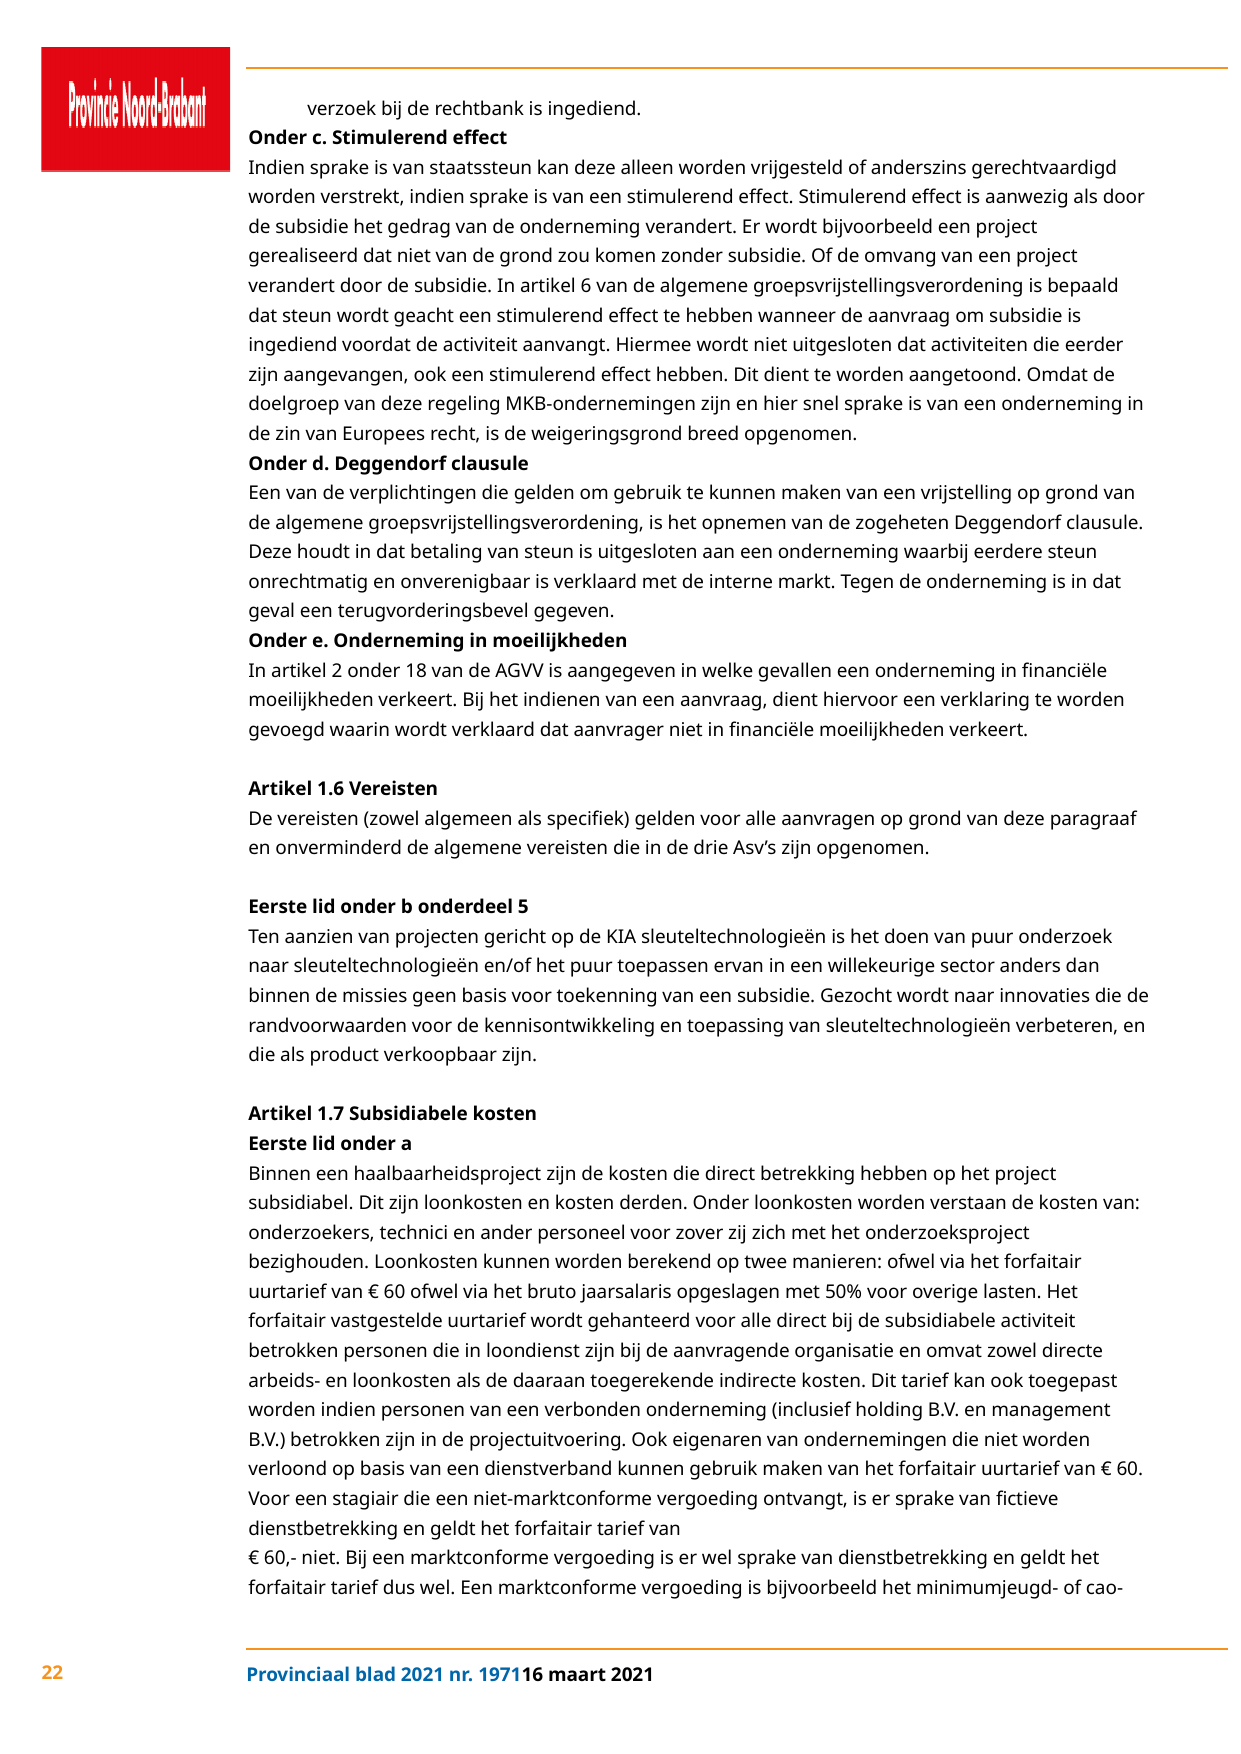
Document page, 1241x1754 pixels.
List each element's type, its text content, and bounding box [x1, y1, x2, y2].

text Binnen een haalbaarheidsproject zijn de kosten die direct betrekking hebben op het project subsidiabel. Dit zijn loonkosten en kosten derden. Onder loonkosten worden verstaan de kosten van: onderzoekers, technici en ander personeel voor zover zij zich met het onderzoeksproject bezighouden. Loonkosten kunnen worden berekend op twee manieren: ofwel via het forfaitair uurtarief van € 60 ofwel via het bruto jaarsalaris opgeslagen met 50% voor overige lasten. Het forfaitair vastgestelde uurtarief wordt gehanteerd voor alle direct bij de subsidiabele activiteit betrokken personen die in loondienst zijn bij de aanvragende organisatie en omvat zowel directe arbeids- en loonkosten als de daaraan toegerekende indirecte kosten. Dit tarief kan ook toegepast worden indien personen van een verbonden onderneming (inclusief holding B.V. en management B.V.) betrokken zijn in de projectuitvoering. Ook eigenaren van ondernemingen die niet worden verloond op basis van een dienstverband kunnen gebruik maken van het forfaitair uurtarief van € 60. [248, 1160, 1152, 1481]
picture [41, 47, 231, 172]
text Onder d. Deggendorf clausule [248, 450, 1152, 476]
text De vereisten (zowel algemeen als specifiek) gelden voor alle aanvragen op grond van deze paragraaf en onverminderd de algemene vereisten die in de drie Asv’s zijn opgenomen. [248, 805, 1152, 860]
list verzoek bij de rechtbank is ingediend. [248, 95, 1152, 121]
text Onder c. Stimulerend effect [248, 124, 1152, 150]
text Eerste lid onder b onderdeel 5 [248, 893, 1152, 919]
text Een van de verplichtingen die gelden om gebruik te kunnen maken van een vrijstelling op grond van de algemene groepsvrijstellingsverordening, is het opnemen van de zogeheten Deggendorf clausule. Deze houdt in dat betaling van steun is uitgesloten aan een onderneming waarbij eerdere steun onrechtmatig en onverenigbaar is verklaard met de interne markt. Tegen de onderneming is in dat geval een terugvorderingsbevel gegeven. [248, 479, 1152, 623]
text In artikel 2 onder 18 van de AGVV is aangegeven in welke gevallen een onderneming in financiële moeilijkheden verkeert. Bij het indienen van een aanvraag, dient hiervoor een verklaring te worden gevoegd waarin wordt verklaard dat aanvrager niet in financiële moeilijkheden verkeert. [248, 657, 1152, 742]
text Ten aanzien van projecten gericht op de KIA sleuteltechnologieën is het doen van puur onderzoek naar sleuteltechnologieën en/of het puur toepassen ervan in een willekeurige sector anders dan binnen de missies geen basis voor toekenning van een subsidie. Gezocht wordt naar innovaties die de randvoorwaarden voor de kennisontwikkeling en toepassing van sleuteltechnologieën verbeteren, en die als product verkoopbaar zijn. [248, 923, 1152, 1067]
text Indien sprake is van staatssteun kan deze alleen worden vrijgesteld of anderszins gerechtvaardigd worden verstrekt, indien sprake is van een stimulerend effect. Stimulerend effect is aanwezig als door de subsidie het gedrag van de onderneming verandert. Er wordt bijvoorbeeld een project gerealiseerd dat niet van de grond zou komen zonder subsidie. Of de omvang van een project verandert door de subsidie. In artikel 6 van de algemene groepsvrijstellingsverordening is bepaald dat steun wordt geacht een stimulerend effect te hebben wanneer de aanvraag om subsidie is ingediend voordat de activiteit aanvangt. Hiermee wordt niet uitgesloten dat activiteiten die eerder zijn aangevangen, ook een stimulerend effect hebben. Dit dient te worden aangetoond. Omdat de doelgroep van deze regeling MKB-ondernemingen zijn en hier snel sprake is van een onderneming in de zin van Europees recht, is de weigeringsgrond breed opgenomen. [248, 154, 1152, 446]
text Onder e. Onderneming in moeilijkheden [248, 627, 1152, 653]
text € 60,- niet. Bij een marktconforme vergoeding is er wel sprake van dienstbetrekking en geldt het forfaitair tarief dus wel. Een marktconforme vergoeding is bijvoorbeeld het minimumjeugd- of cao- [248, 1544, 1152, 1600]
text Eerste lid onder a [248, 1130, 1152, 1156]
text Artikel 1.6 Vereisten [248, 775, 1152, 801]
text Artikel 1.7 Subsidiabele kosten [248, 1101, 1152, 1126]
text Voor een stagiair die een niet-marktconforme vergoeding ontvangt, is er sprake van fictieve dienstbetrekking en geldt het forfaitair tarief van [248, 1485, 1152, 1541]
